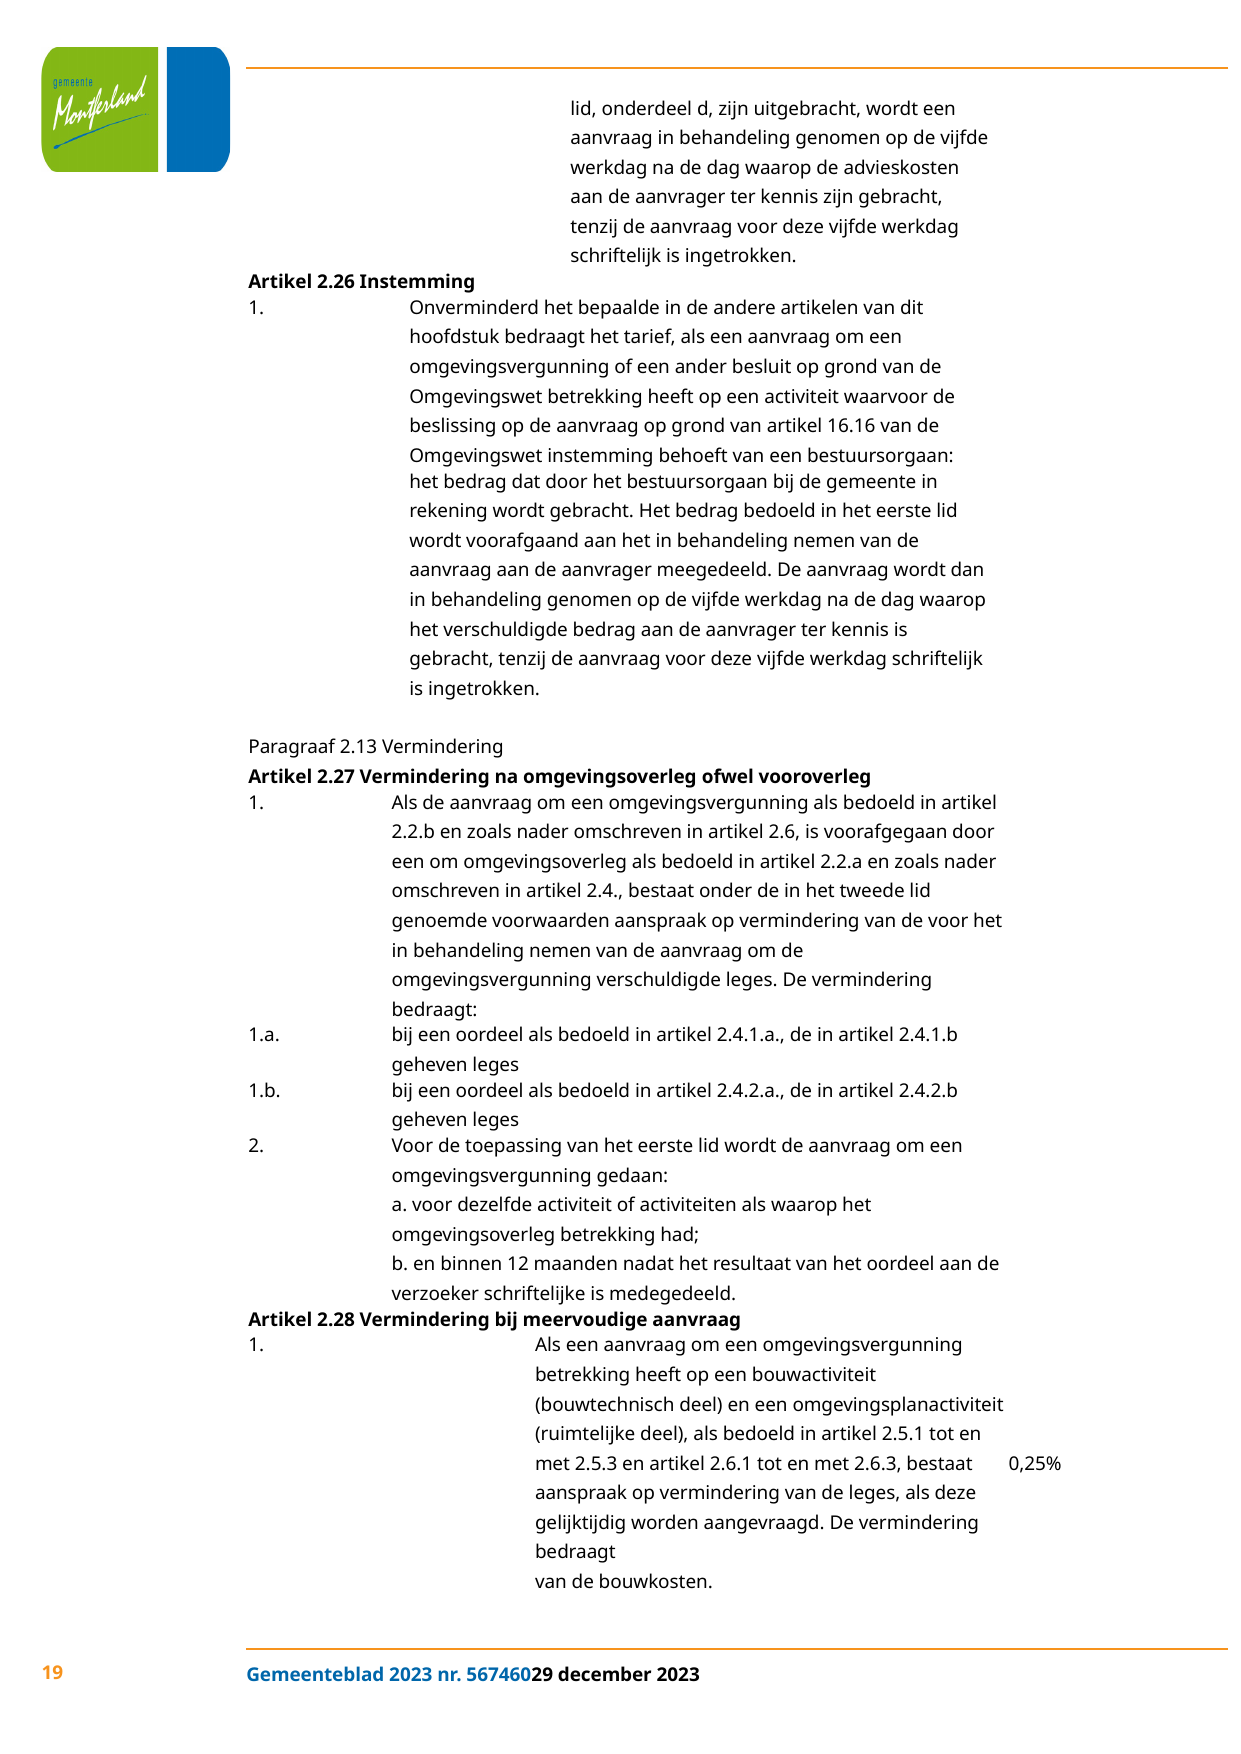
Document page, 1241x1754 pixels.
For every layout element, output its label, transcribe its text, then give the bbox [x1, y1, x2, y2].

table_cell [991, 468, 1152, 701]
table_cell 1. [248, 294, 409, 468]
table_cell [1008, 1132, 1152, 1306]
table_cell [248, 468, 409, 701]
table_cell 1. [248, 1332, 535, 1594]
table_cell [1008, 1077, 1152, 1132]
table_header Artikel 2.27 Vermindering na omgevingsoverleg ofwel vooroverleg [248, 763, 1008, 789]
table_header [1008, 763, 1152, 789]
table_cell [409, 95, 570, 268]
table_cell het bedrag dat door het bestuursorgaan bij de gemeente in rekening wordt gebracht. Het bedrag bedoeld in het eerste lid wordt voorafgaand aan het in behandeling nemen van de aanvraag aan de aanvrager meegedeeld. De aanvraag wordt dan in behandeling genomen op de vijfde werkdag na de dag waarop het verschuldigde bedrag aan de aanvrager ter kennis is gebracht, tenzij de aanvraag voor deze vijfde werkdag schriftelijk is ingetrokken. [409, 468, 991, 701]
table_cell [991, 294, 1152, 468]
table_cell Artikel 2.26 Instemming [248, 269, 991, 294]
table_cell 1.a. [248, 1022, 391, 1077]
table_cell Voor de toepassing van het eerste lid wordt de aanvraag om een omgevingsvergunning gedaan: a. voor dezelfde activiteit of activiteiten als waarop het omgevingsoverleg betrekking had; b. en binnen 12 maanden nadat het resultaat van het oordeel aan de verzoeker schriftelijke is medegedeeld. [391, 1132, 1008, 1306]
table_cell [991, 95, 1152, 268]
picture [41, 47, 231, 172]
table_cell Als een aanvraag om een omgevingsvergunning betrekking heeft op een bouwactiviteit (bouwtechnisch deel) en een omgevingsplanactiviteit (ruimtelijke deel), als bedoeld in artikel 2.5.1 tot en met 2.5.3 en artikel 2.6.1 tot en met 2.6.3, bestaat aanspraak op vermindering van de leges, als deze gelijktijdig worden aangevraagd. De vermindering bedraagt van de bouwkosten. [535, 1332, 1008, 1594]
table_cell Artikel 2.28 Vermindering bij meervoudige aanvraag [248, 1306, 1008, 1332]
table_cell [1008, 789, 1152, 1022]
table_cell [1008, 1306, 1152, 1332]
table_cell bij een oordeel als bedoeld in artikel 2.4.2.a., de in artikel 2.4.2.b geheven leges [391, 1077, 1008, 1132]
table_cell Onverminderd het bepaalde in de andere artikelen van dit hoofdstuk bedraagt het tarief, als een aanvraag om een omgevingsvergunning of een ander besluit op grond van de Omgevingswet betrekking heeft op een activiteit waarvoor de beslissing op de aanvraag op grond van artikel 16.16 van de Omgevingswet instemming behoeft van een bestuursorgaan: [409, 294, 991, 468]
table_cell [1008, 1022, 1152, 1077]
table_cell Als de aanvraag om een omgevingsvergunning als bedoeld in artikel 2.2.b en zoals nader omschreven in artikel 2.6, is voorafgegaan door een om omgevingsoverleg als bedoeld in artikel 2.2.a en zoals nader omschreven in artikel 2.4., bestaat onder de in het tweede lid genoemde voorwaarden aanspraak op vermindering van de voor het in behandeling nemen van de aanvraag om de omgevingsvergunning verschuldigde leges. De vermindering bedraagt: [391, 789, 1008, 1022]
table_cell lid, onderdeel d, zijn uitgebracht, wordt een aanvraag in behandeling genomen op de vijfde werkdag na de dag waarop de advieskosten aan de aanvrager ter kennis zijn gebracht, tenzij de aanvraag voor deze vijfde werkdag schriftelijk is ingetrokken. [570, 95, 991, 268]
table_cell [248, 95, 409, 268]
table_cell 0,25% [1008, 1332, 1152, 1594]
table_cell bij een oordeel als bedoeld in artikel 2.4.1.a., de in artikel 2.4.1.b geheven leges [391, 1022, 1008, 1077]
text Paragraaf 2.13 Vermindering [248, 733, 1152, 759]
table_cell 2. [248, 1132, 391, 1306]
table_cell 1. [248, 789, 391, 1022]
table_cell 1.b. [248, 1077, 391, 1132]
table_cell [991, 269, 1152, 294]
